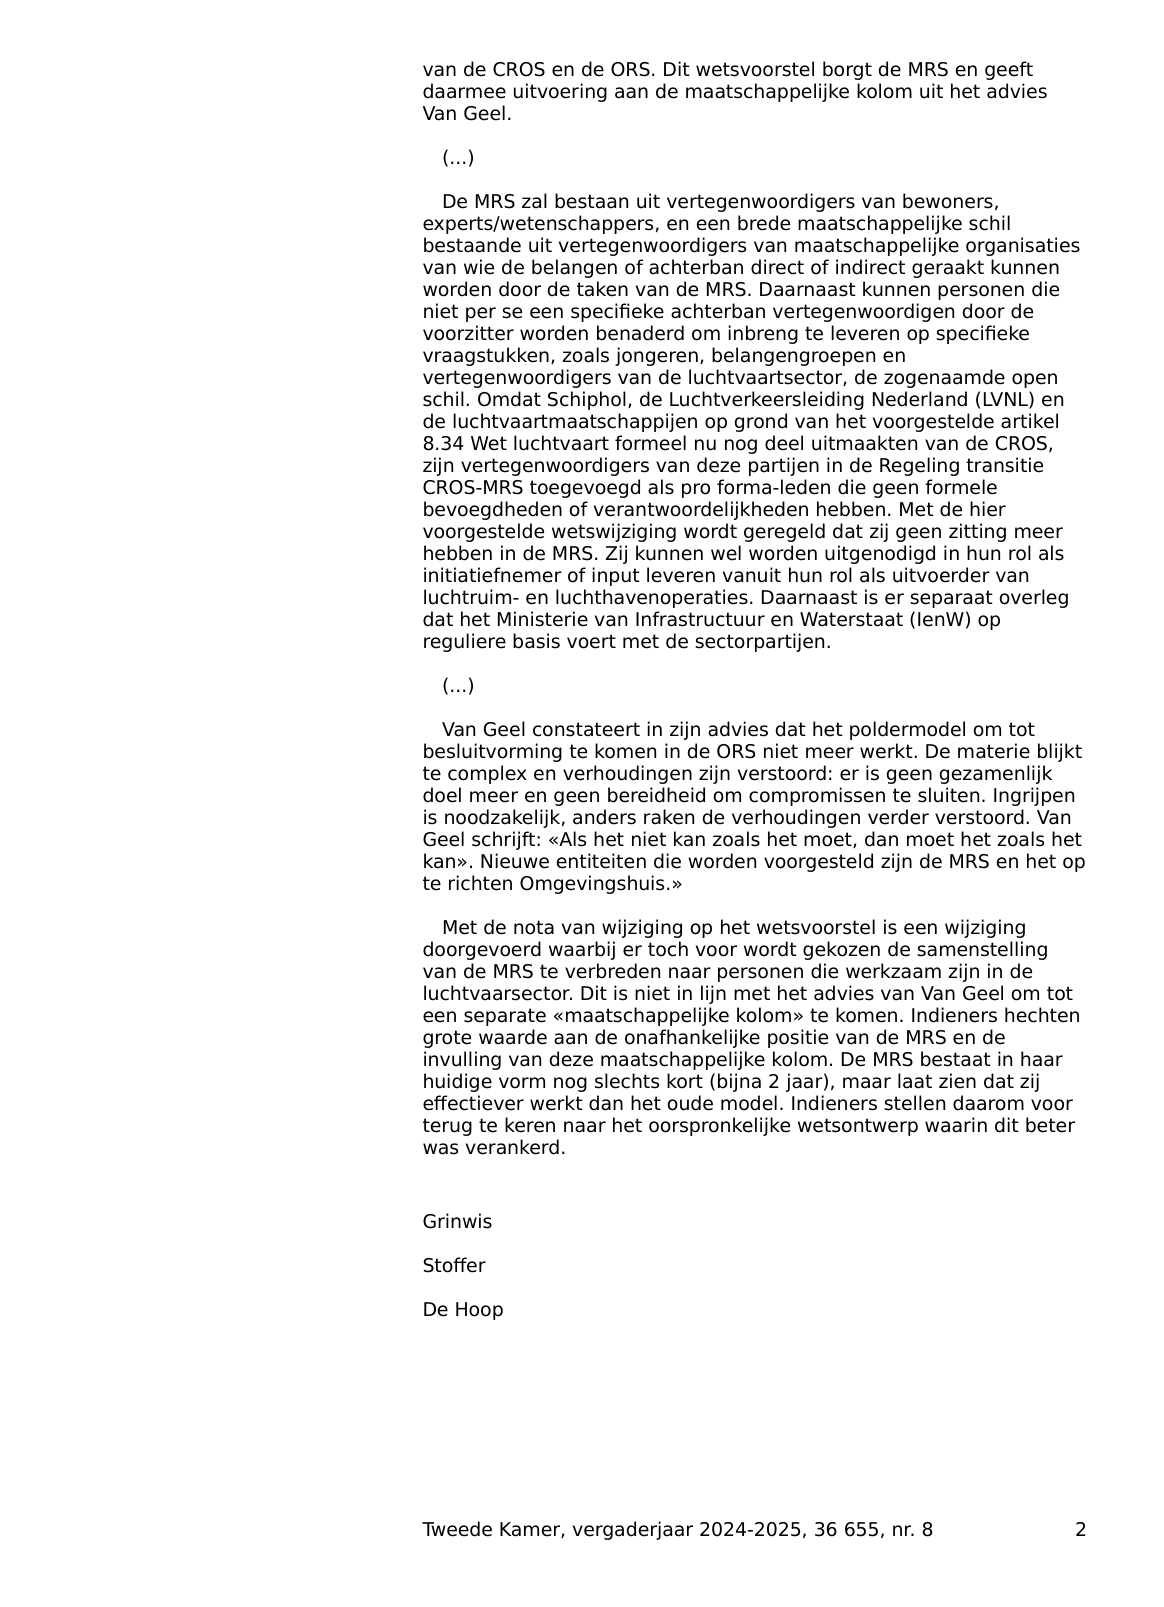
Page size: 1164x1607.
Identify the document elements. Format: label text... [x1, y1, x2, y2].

text Met de nota van wijziging op het wetsvoorstel is een wijziging doorgevoerd waarbij er toch voor wordt gekozen de samenstelling van de MRS te verbreden naar personen die werkzaam zijn in de luchtvaarsector. Dit is niet in lijn met het advies van Van Geel om tot een separate «maatschappelijke kolom» te komen. Indieners hechten grote waarde aan de onafhankelijke positie van de MRS en de invulling van deze maatschappelijke kolom. De MRS bestaat in haar huidige vorm nog slechts kort (bijna 2 jaar), maar laat zien dat zij effectiever werkt dan het oude model. Indieners stellen daarom voor terug te keren naar het oorspronkelijke wetsontwerp waarin dit beter was verankerd. [422, 917, 1087, 1159]
text (...) [422, 147, 1087, 169]
text Van Geel constateert in zijn advies dat het poldermodel om tot besluitvorming te komen in de ORS niet meer werkt. De materie blijkt te complex en verhoudingen zijn verstoord: er is geen gezamenlijk doel meer en geen bereidheid om compromissen te sluiten. Ingrijpen is noodzakelijk, anders raken de verhoudingen verder verstoord. Van Geel schrijft: «Als het niet kan zoals het moet, dan moet het zoals het kan». Nieuwe entiteiten die worden voorgesteld zijn de MRS en het op te richten Omgevingshuis.» [422, 719, 1087, 895]
text (...) [422, 675, 1087, 697]
text De MRS zal bestaan uit vertegenwoordigers van bewoners, experts/wetenschappers, en een brede maatschappelijke schil bestaande uit vertegenwoordigers van maatschappelijke organisaties van wie de belangen of achterban direct of indirect geraakt kunnen worden door de taken van de MRS. Daarnaast kunnen personen die niet per se een specifieke achterban vertegenwoordigen door de voorzitter worden benaderd om inbreng te leveren op specifieke vraagstukken, zoals jongeren, belangengroepen en vertegenwoordigers van de luchtvaartsector, de zogenaamde open schil. Omdat Schiphol, de Luchtverkeersleiding Nederland (LVNL) en de luchtvaartmaatschappijen op grond van het voorgestelde artikel 8.34 Wet luchtvaart formeel nu nog deel uitmaakten van de CROS, zijn vertegenwoordigers van deze partijen in de Regeling transitie CROS-MRS toegevoegd als pro forma-leden die geen formele bevoegdheden of verantwoordelijkheden hebben. Met de hier voorgestelde wetswijziging wordt geregeld dat zij geen zitting meer hebben in de MRS. Zij kunnen wel worden uitgenodigd in hun rol als initiatiefnemer of input leveren vanuit hun rol als uitvoerder van luchtruim- en luchthavenoperaties. Daarnaast is er separaat overleg dat het Ministerie van Infrastructuur en Waterstaat (IenW) op reguliere basis voert met de sectorpartijen. [422, 191, 1087, 653]
text Grinwis Stoffer De Hoop [422, 1189, 1087, 1321]
text van de CROS en de ORS. Dit wetsvoorstel borgt de MRS en geeft daarmee uitvoering aan de maatschappelijke kolom uit het advies Van Geel. [422, 59, 1087, 125]
